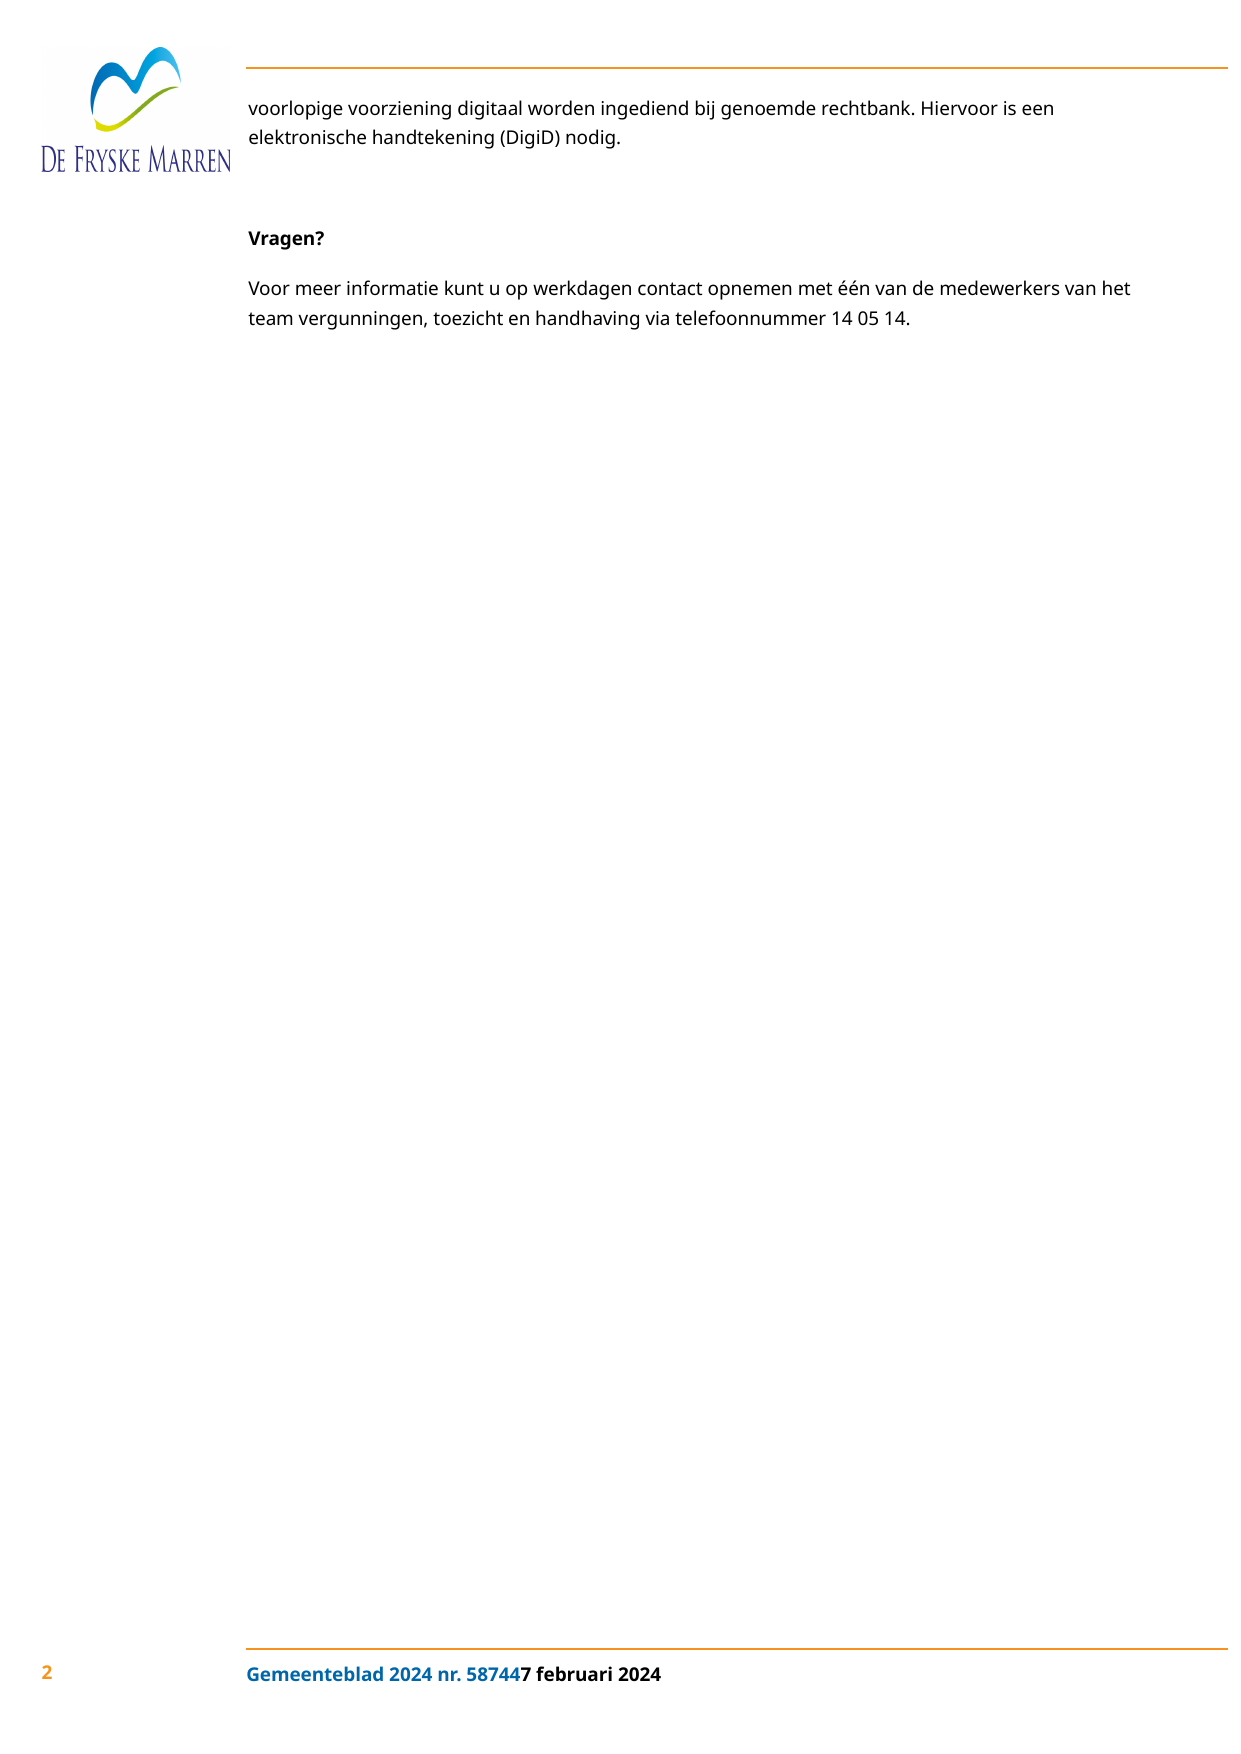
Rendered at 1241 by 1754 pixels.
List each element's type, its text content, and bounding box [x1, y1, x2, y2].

picture [41, 47, 231, 172]
text Vragen? [248, 225, 1152, 251]
text Voor meer informatie kunt u op werkdagen contact opnemen met één van de medewerkers van het team vergunningen, toezicht en handhaving via telefoonnummer 14 05 14. [248, 276, 1152, 331]
text voorlopige voorziening digitaal worden ingediend bij genoemde rechtbank. Hiervoor is een elektronische handtekening (DigiD) nodig. [248, 95, 1152, 150]
